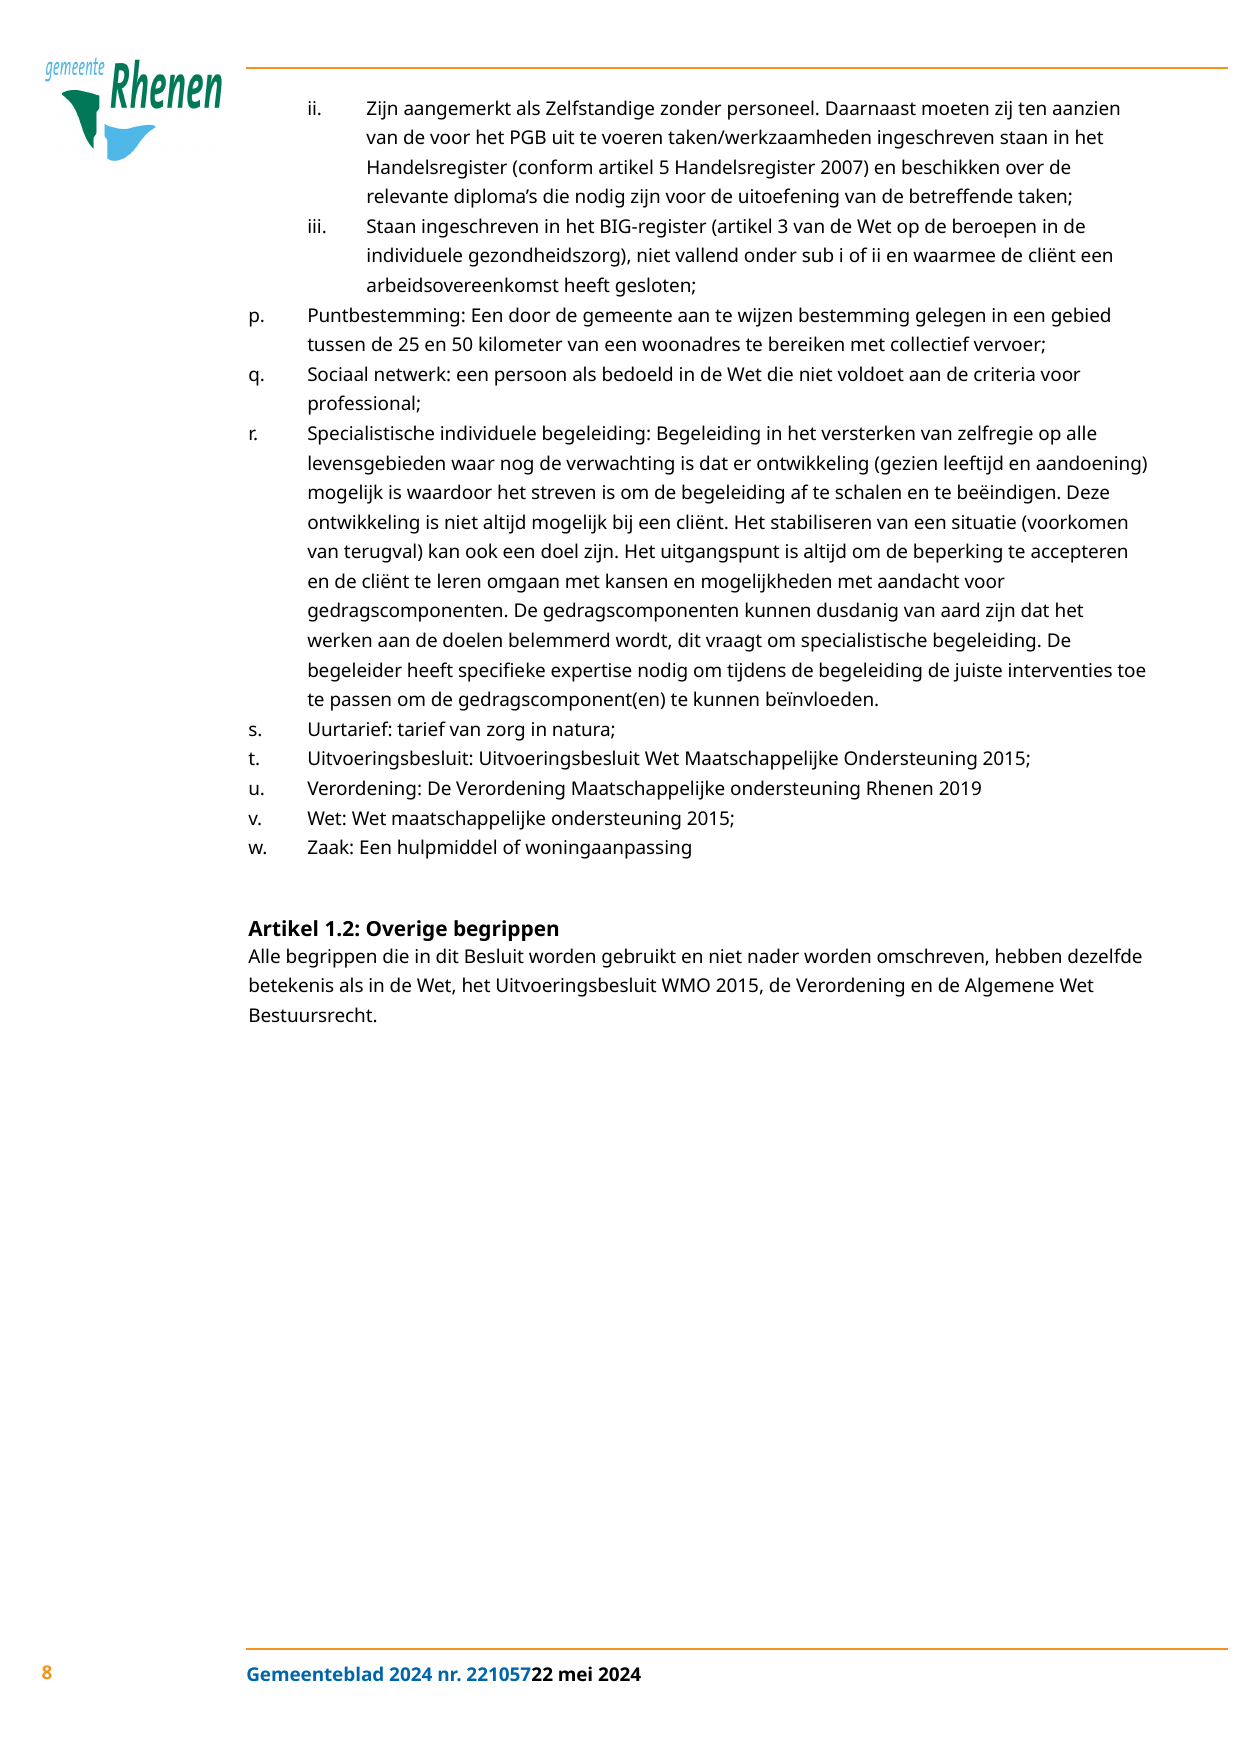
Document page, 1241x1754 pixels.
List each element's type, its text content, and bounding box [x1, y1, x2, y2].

text Artikel 1.2: Overige begrippen [248, 914, 1152, 943]
list Uitvoeringsbesluit: Uitvoeringsbesluit Wet Maatschappelijke Ondersteuning 2015; [248, 746, 1152, 771]
list Staan ingeschreven in het BIG-register (artikel 3 van de Wet op de beroepen in de individuele gezondheidszorg), niet vallend onder sub i of ii en waarmee de cliënt een arbeidsovereenkomst heeft gesloten; [307, 213, 1152, 298]
list Puntbestemming: Een door de gemeente aan te wijzen bestemming gelegen in een gebied tussen de 25 en 50 kilometer van een woonadres te bereiken met collectief vervoer; [248, 302, 1152, 357]
list Specialistische individuele begeleiding: Begeleiding in het versterken van zelfregie op alle levensgebieden waar nog de verwachting is dat er ontwikkeling (gezien leeftijd en aandoening) mogelijk is waardoor het streven is om de begeleiding af te schalen en te beëindigen. Deze ontwikkeling is niet altijd mogelijk bij een cliënt. Het stabiliseren van een situatie (voorkomen van terugval) kan ook een doel zijn. Het uitgangspunt is altijd om de beperking te accepteren en de cliënt te leren omgaan met kansen en mogelijkheden met aandacht voor gedragscomponenten. De gedragscomponenten kunnen dusdanig van aard zijn dat het werken aan de doelen belemmerd wordt, dit vraagt om specialistische begeleiding. De begeleider heeft specifieke expertise nodig om tijdens de begeleiding de juiste interventies toe te passen om de gedragscomponent(en) te kunnen beïnvloeden. [248, 420, 1152, 712]
list Zaak: Een hulpmiddel of woningaanpassing [248, 834, 1152, 860]
picture [41, 47, 231, 172]
list Wet: Wet maatschappelijke ondersteuning 2015; [248, 805, 1152, 831]
list Verordening: De Verordening Maatschappelijke ondersteuning Rhenen 2019 [248, 775, 1152, 801]
list Sociaal netwerk: een persoon als bedoeld in de Wet die niet voldoet aan de criteria voor professional; [248, 361, 1152, 416]
list Uurtarief: tarief van zorg in natura; [248, 716, 1152, 742]
text Alle begrippen die in dit Besluit worden gebruikt en niet nader worden omschreven, hebben dezelfde betekenis als in de Wet, het Uitvoeringsbesluit WMO 2015, de Verordening en de Algemene Wet Bestuursrecht. [248, 943, 1152, 1028]
list Zijn aangemerkt als Zelfstandige zonder personeel. Daarnaast moeten zij ten aanzien van de voor het PGB uit te voeren taken/werkzaamheden ingeschreven staan in het Handelsregister (conform artikel 5 Handelsregister 2007) en beschikken over de relevante diploma’s die nodig zijn voor de uitoefening van de betreffende taken; [307, 95, 1152, 209]
